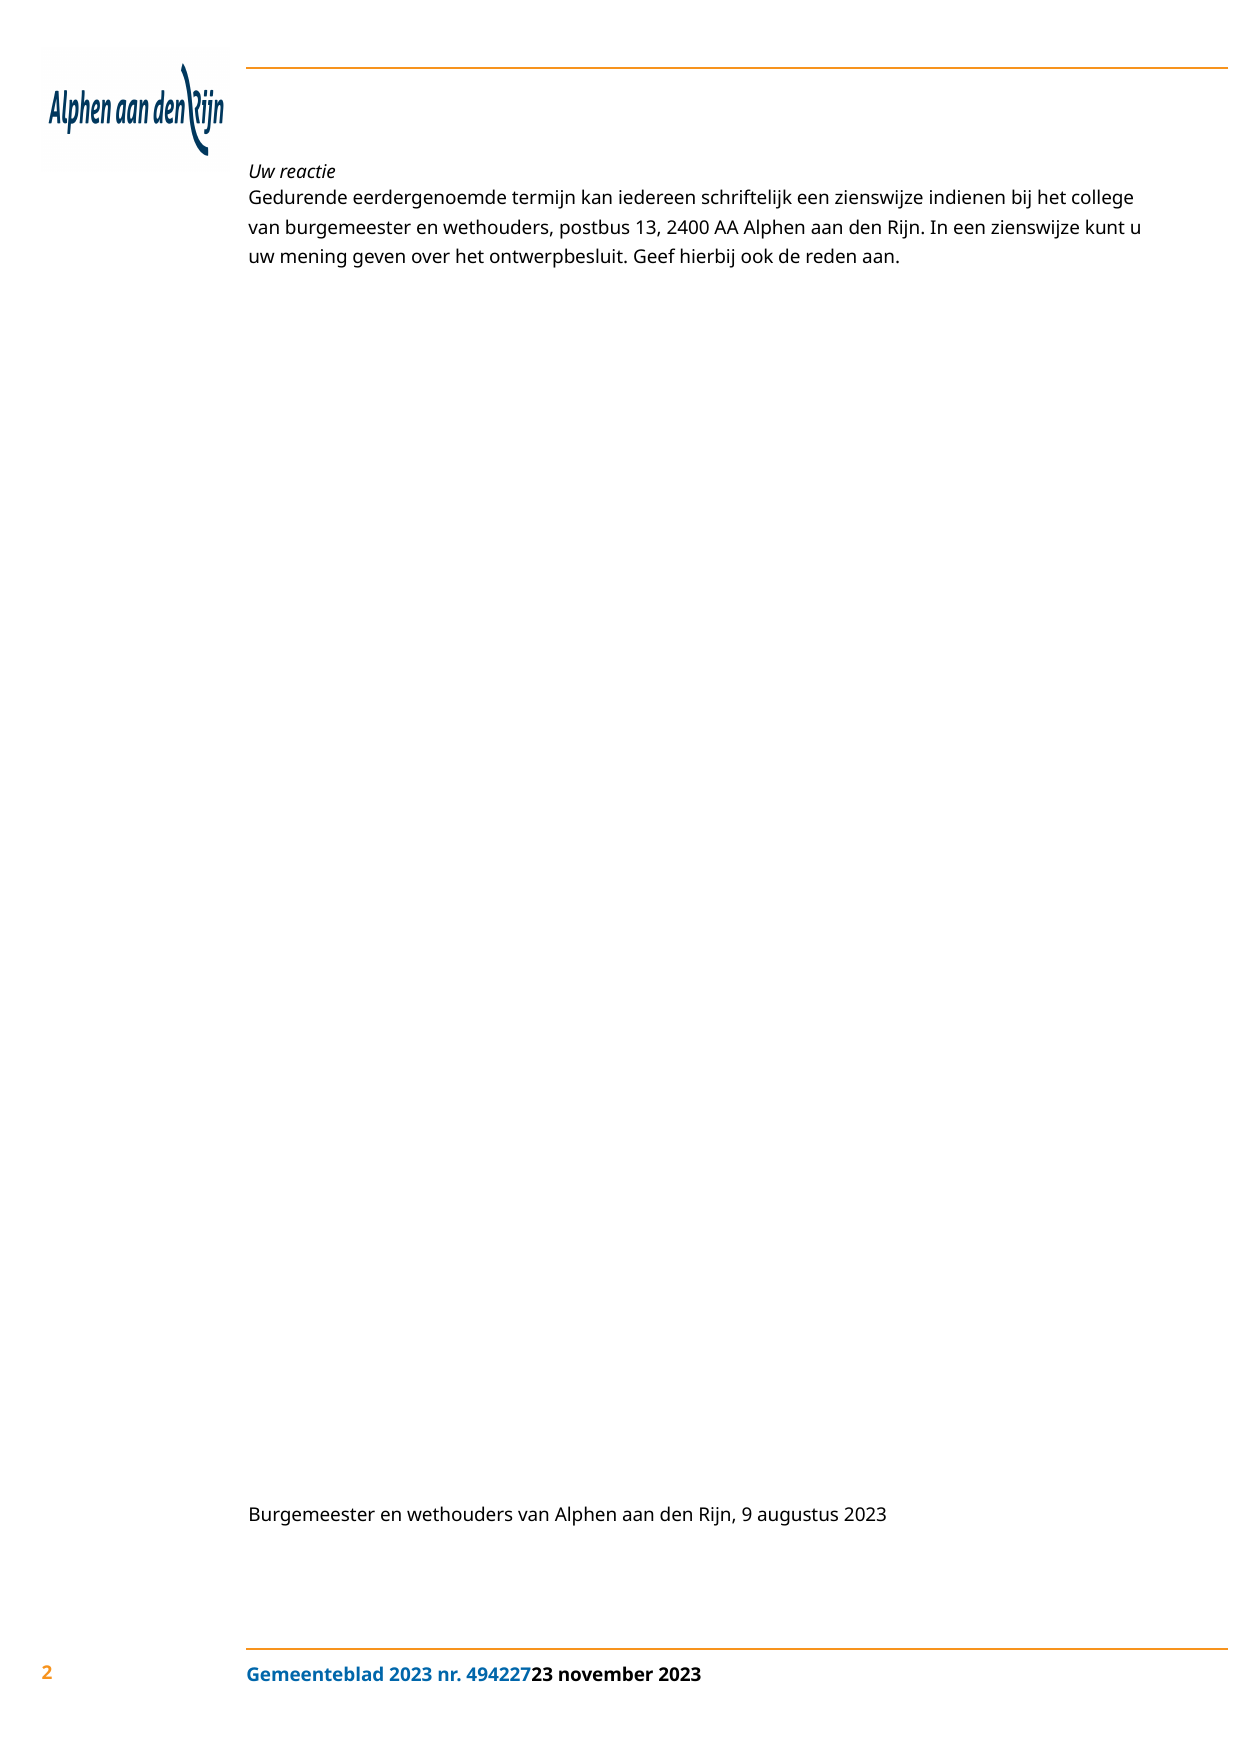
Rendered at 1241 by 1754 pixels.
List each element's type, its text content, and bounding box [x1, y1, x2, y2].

text Gedurende eerdergenoemde termijn kan iedereen schriftelijk een zienswijze indienen bij het college van burgemeester en wethouders, postbus 13, 2400 AA Alphen aan den Rijn. In een zienswijze kunt u uw mening geven over het ontwerpbesluit. Geef hierbij ook de reden aan. [248, 184, 1152, 269]
text Uw reactie [248, 159, 1152, 184]
picture [41, 47, 231, 172]
text Burgemeester en wethouders van Alphen aan den Rijn, 9 augustus 2023 [248, 1501, 1152, 1527]
